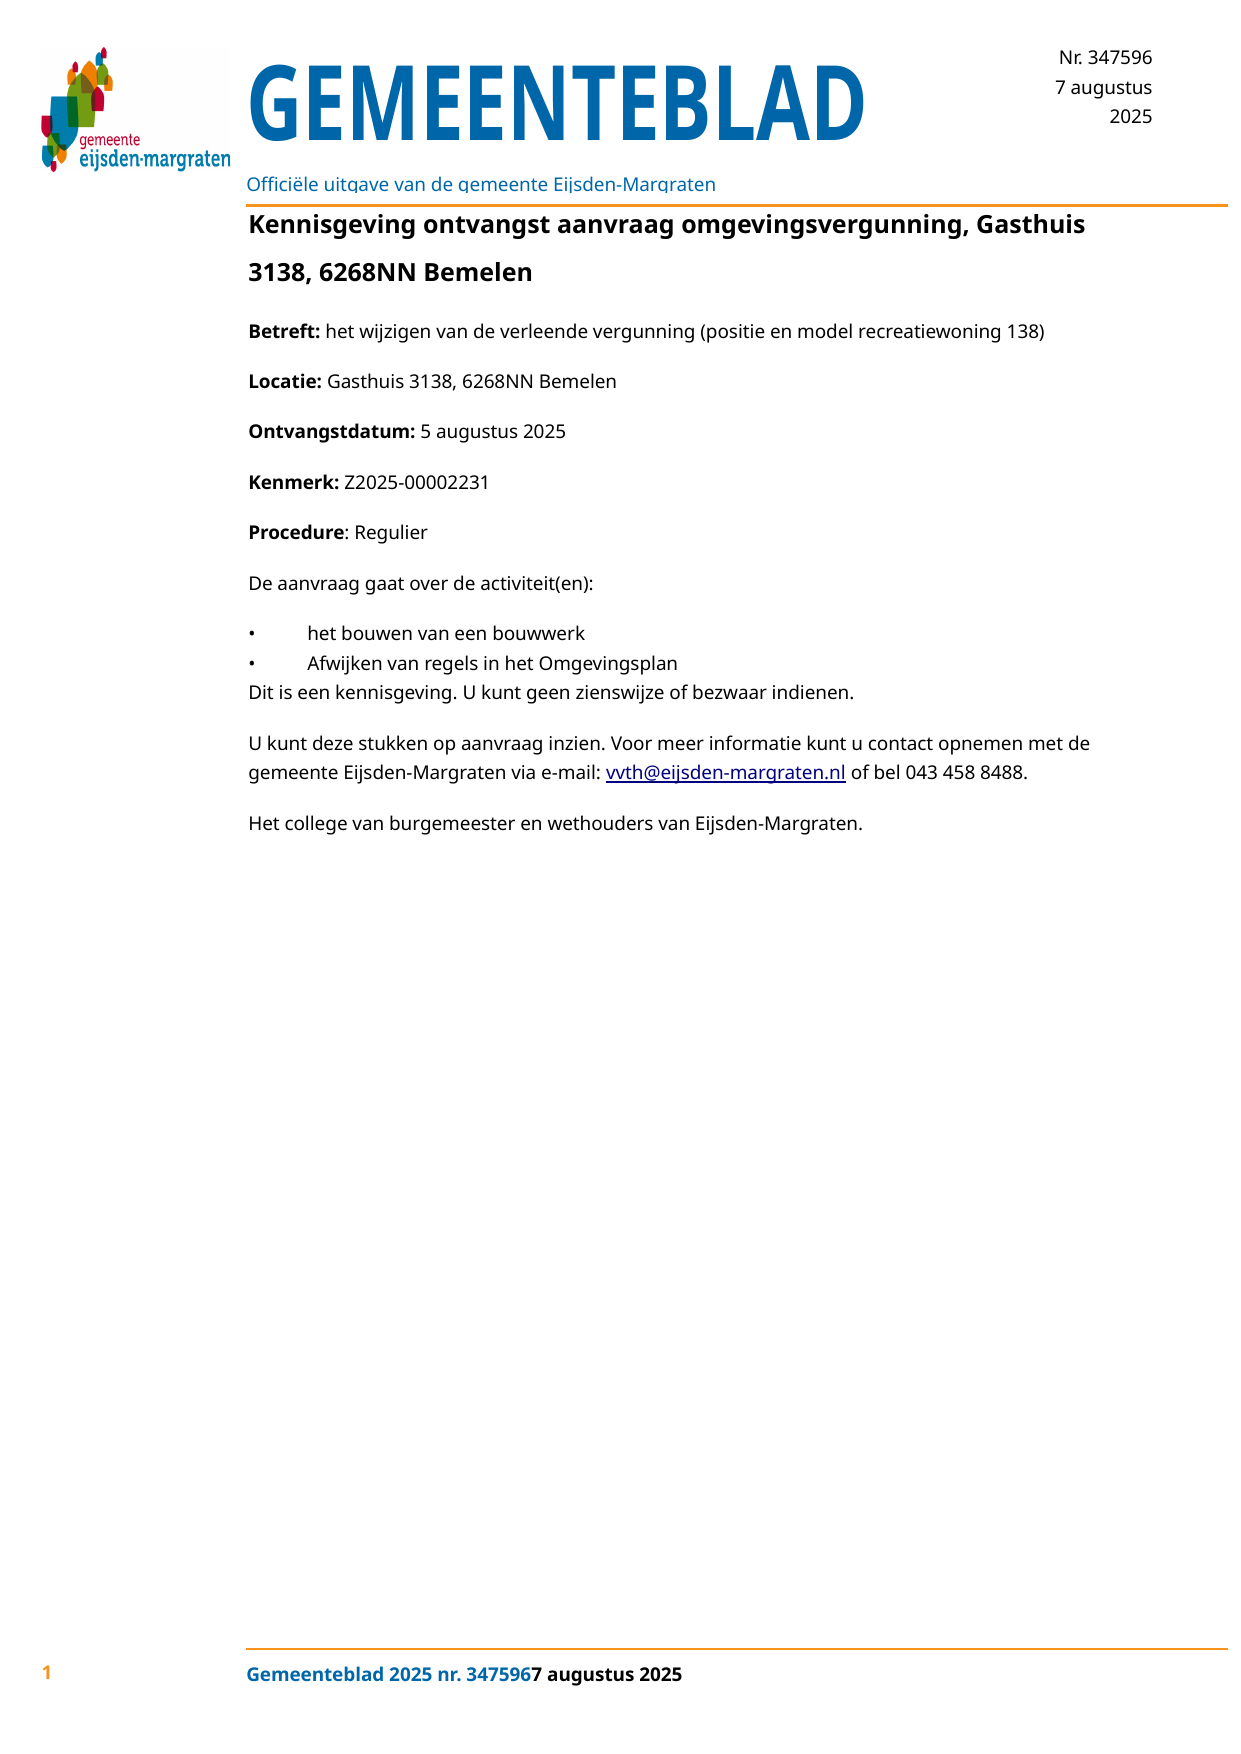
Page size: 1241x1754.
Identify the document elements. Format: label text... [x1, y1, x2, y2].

text De aanvraag gaat over de activiteit(en): [248, 570, 1152, 596]
text Kennisgeving ontvangst aanvraag omgevingsvergunning, Gasthuis 3138, 6268NN Bemelen [248, 207, 1152, 288]
text Kenmerk: Z2025-00002231 [248, 469, 1152, 495]
text Het college van burgemeester en wethouders van Eijsden-Margraten. [248, 810, 1152, 836]
text Procedure: Regulier [248, 519, 1152, 545]
text Dit is een kennisgeving. U kunt geen zienswijze of bezwaar indienen. [248, 679, 1152, 705]
text Ontvangstdatum: 5 augustus 2025 [248, 419, 1152, 444]
list het bouwen van een bouwwerk [248, 620, 1152, 646]
list Afwijken van regels in het Omgevingsplan [248, 650, 1152, 676]
text Betreft: het wijzigen van de verleende vergunning (positie en model recreatiewoning 138) [248, 318, 1152, 344]
picture [41, 47, 231, 172]
text U kunt deze stukken op aanvraag inzien. Voor meer informatie kunt u contact opnemen met de gemeente Eijsden-Margraten via e-mail: vvth@eijsden-margraten.nl of bel 043 458 8488. [248, 730, 1152, 785]
text Locatie: Gasthuis 3138, 6268NN Bemelen [248, 368, 1152, 394]
